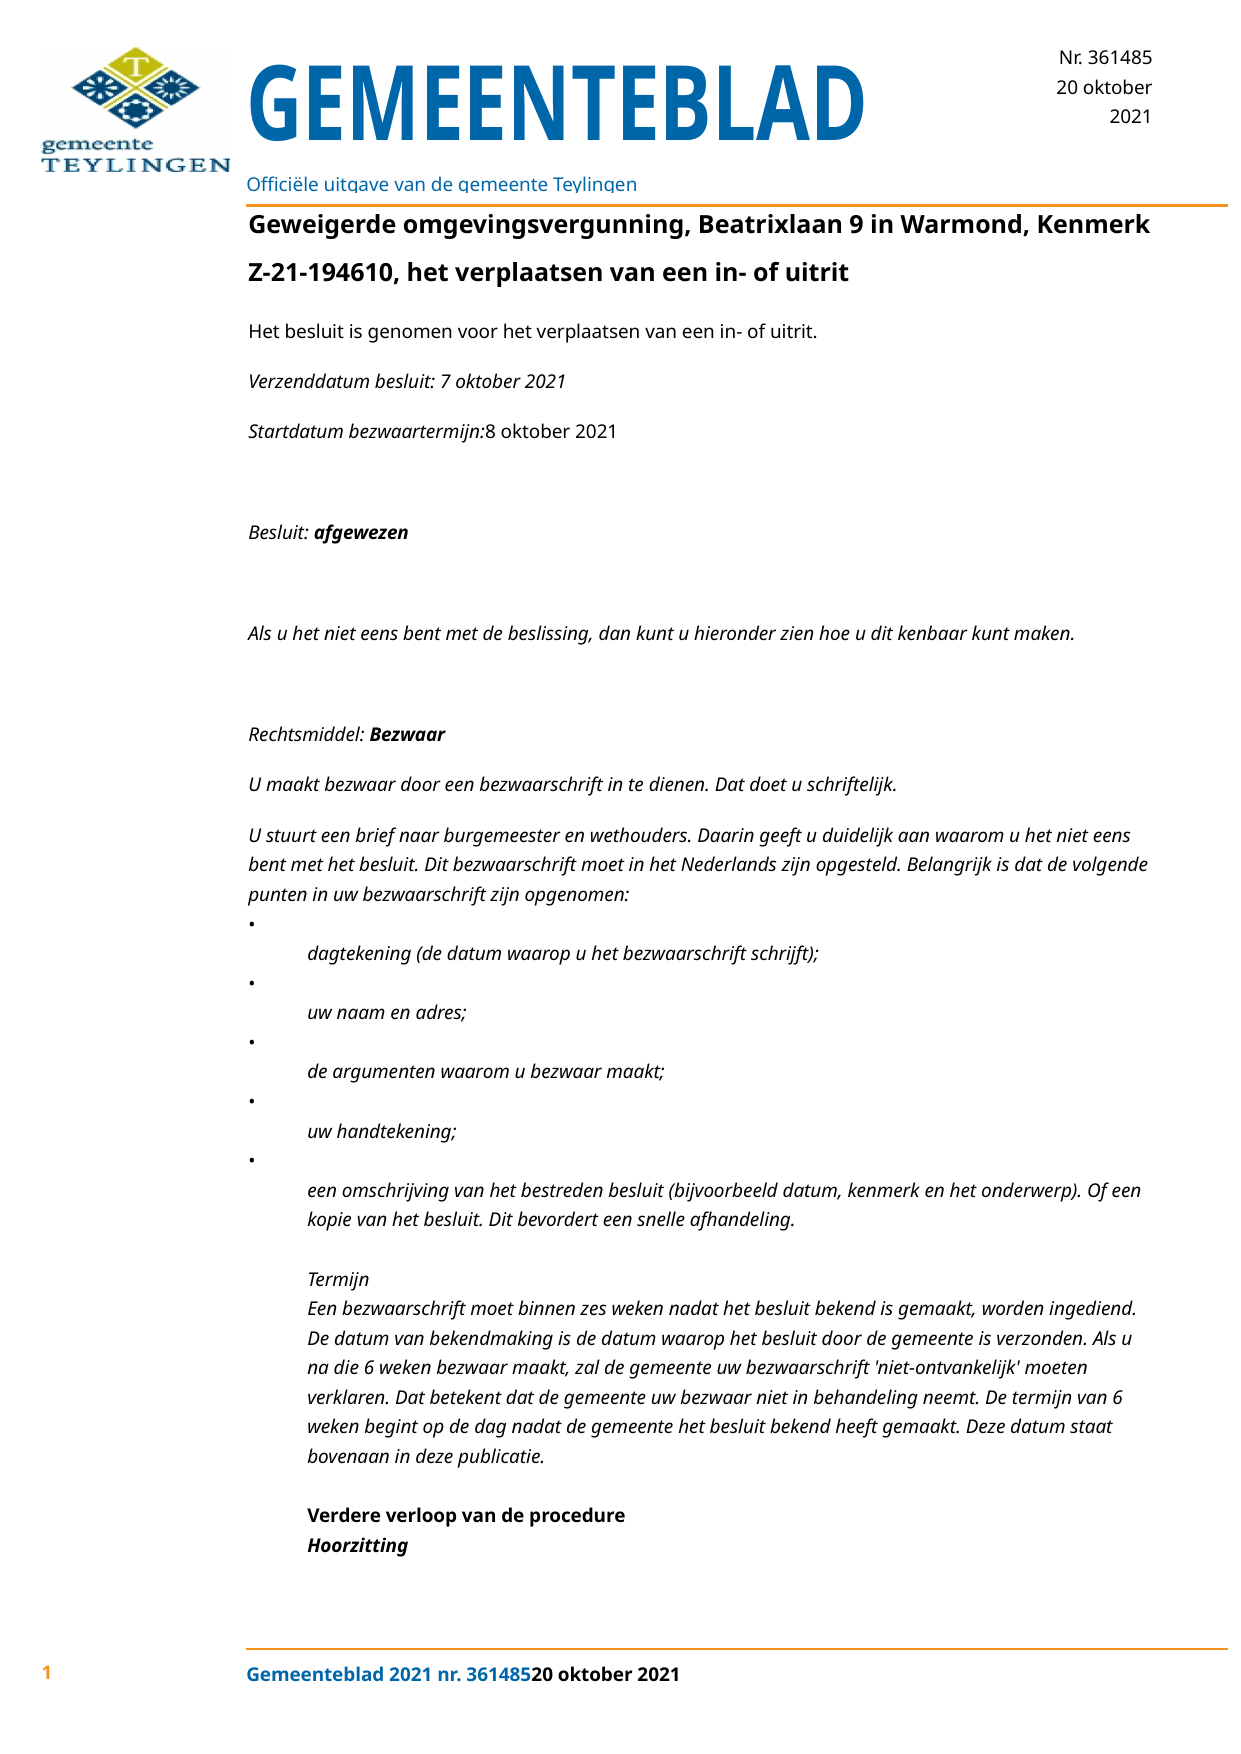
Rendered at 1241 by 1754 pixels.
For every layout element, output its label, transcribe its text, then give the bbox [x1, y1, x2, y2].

text U maakt bezwaar door een bezwaarschrift in te dienen. Dat doet u schriftelijk. [248, 772, 1152, 797]
text Besluit: afgewezen [248, 519, 1152, 545]
text Geweigerde omgevingsvergunning, Beatrixlaan 9 in Warmond, Kenmerk Z-21-194610, het verplaatsen van een in- of uitrit [248, 207, 1152, 288]
list Een bezwaarschrift moet binnen zes weken nadat het besluit bekend is gemaakt, worden ingediend. De datum van bekendmaking is de datum waarop het besluit door de gemeente is verzonden. Als u na die 6 weken bezwaar maakt, zal de gemeente uw bezwaarschrift 'niet-ontvankelijk' moeten verklaren. Dat betekent dat de gemeente uw bezwaar niet in behandeling neemt. De termijn van 6 weken begint op de dag nadat de gemeente het besluit bekend heeft gemaakt. Deze datum staat bovenaan in deze publicatie. [248, 1295, 1152, 1469]
text Rechtsmiddel: Bezwaar [248, 721, 1152, 747]
list een omschrijving van het bestreden besluit (bijvoorbeeld datum, kenmerk en het onderwerp). Of een kopie van het besluit. Dit bevordert een snelle afhandeling. [248, 1177, 1152, 1232]
list dagtekening (de datum waarop u het bezwaarschrift schrijft); [248, 940, 1152, 966]
list uw naam en adres; [248, 999, 1152, 1025]
text U stuurt een brief naar burgemeester en wethouders. Daarin geeft u duidelijk aan waarom u het niet eens bent met het besluit. Dit bezwaarschrift moet in het Nederlands zijn opgesteld. Belangrijk is dat de volgende punten in uw bezwaarschrift zijn opgenomen: [248, 822, 1152, 907]
text Als u het niet eens bent met de beslissing, dan kunt u hieronder zien hoe u dit kenbaar kunt maken. [248, 620, 1152, 646]
picture [41, 47, 231, 172]
text Verzenddatum besluit: 7 oktober 2021 [248, 368, 1152, 394]
text Het besluit is genomen voor het verplaatsen van een in- of uitrit. [248, 318, 1152, 344]
list uw handtekening; [248, 1118, 1152, 1144]
list Termijn [248, 1266, 1152, 1292]
list Hoorzitting [248, 1532, 1152, 1558]
list Verdere verloop van de procedure [248, 1502, 1152, 1528]
text Startdatum bezwaartermijn:8 oktober 2021 [248, 419, 1152, 444]
list de argumenten waarom u bezwaar maakt; [248, 1059, 1152, 1084]
